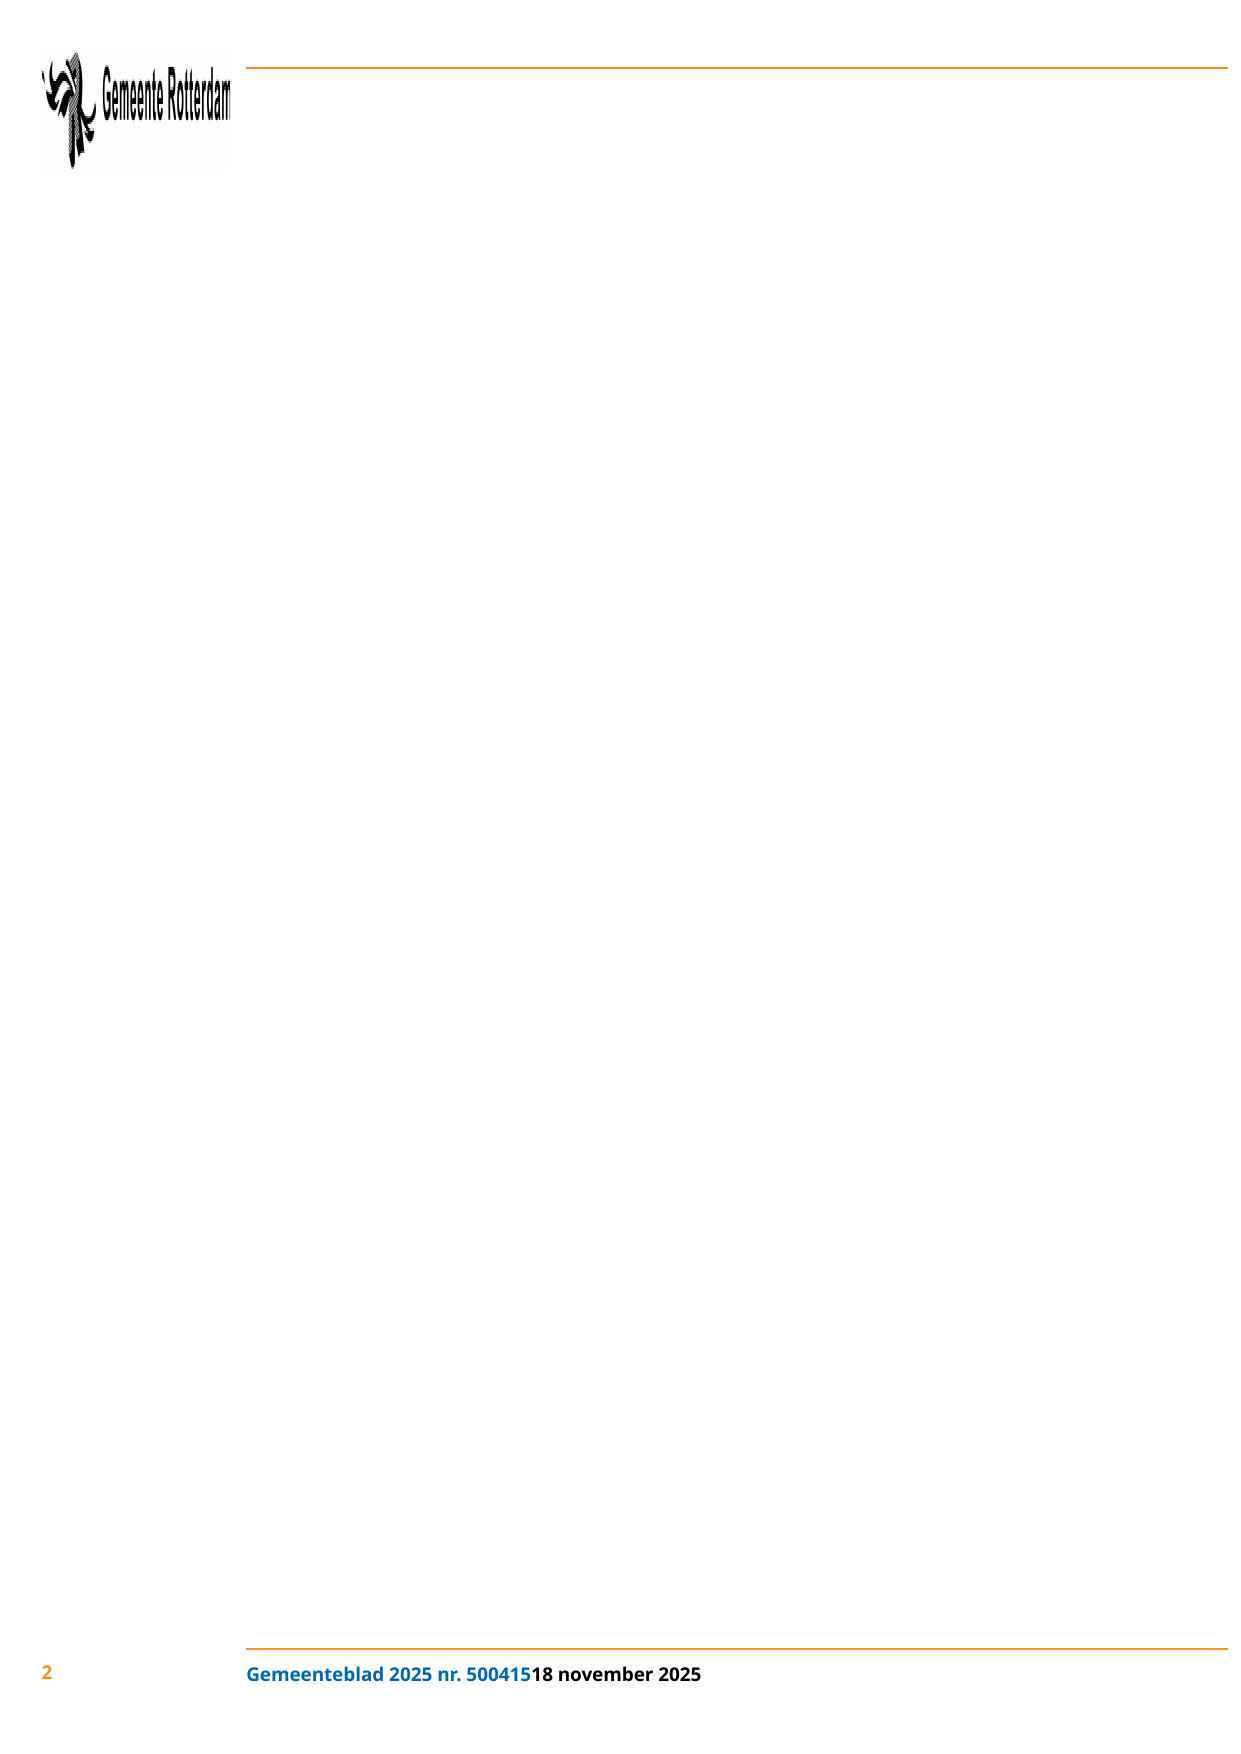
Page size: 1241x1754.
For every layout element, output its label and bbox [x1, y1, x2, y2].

picture [41, 47, 231, 172]
